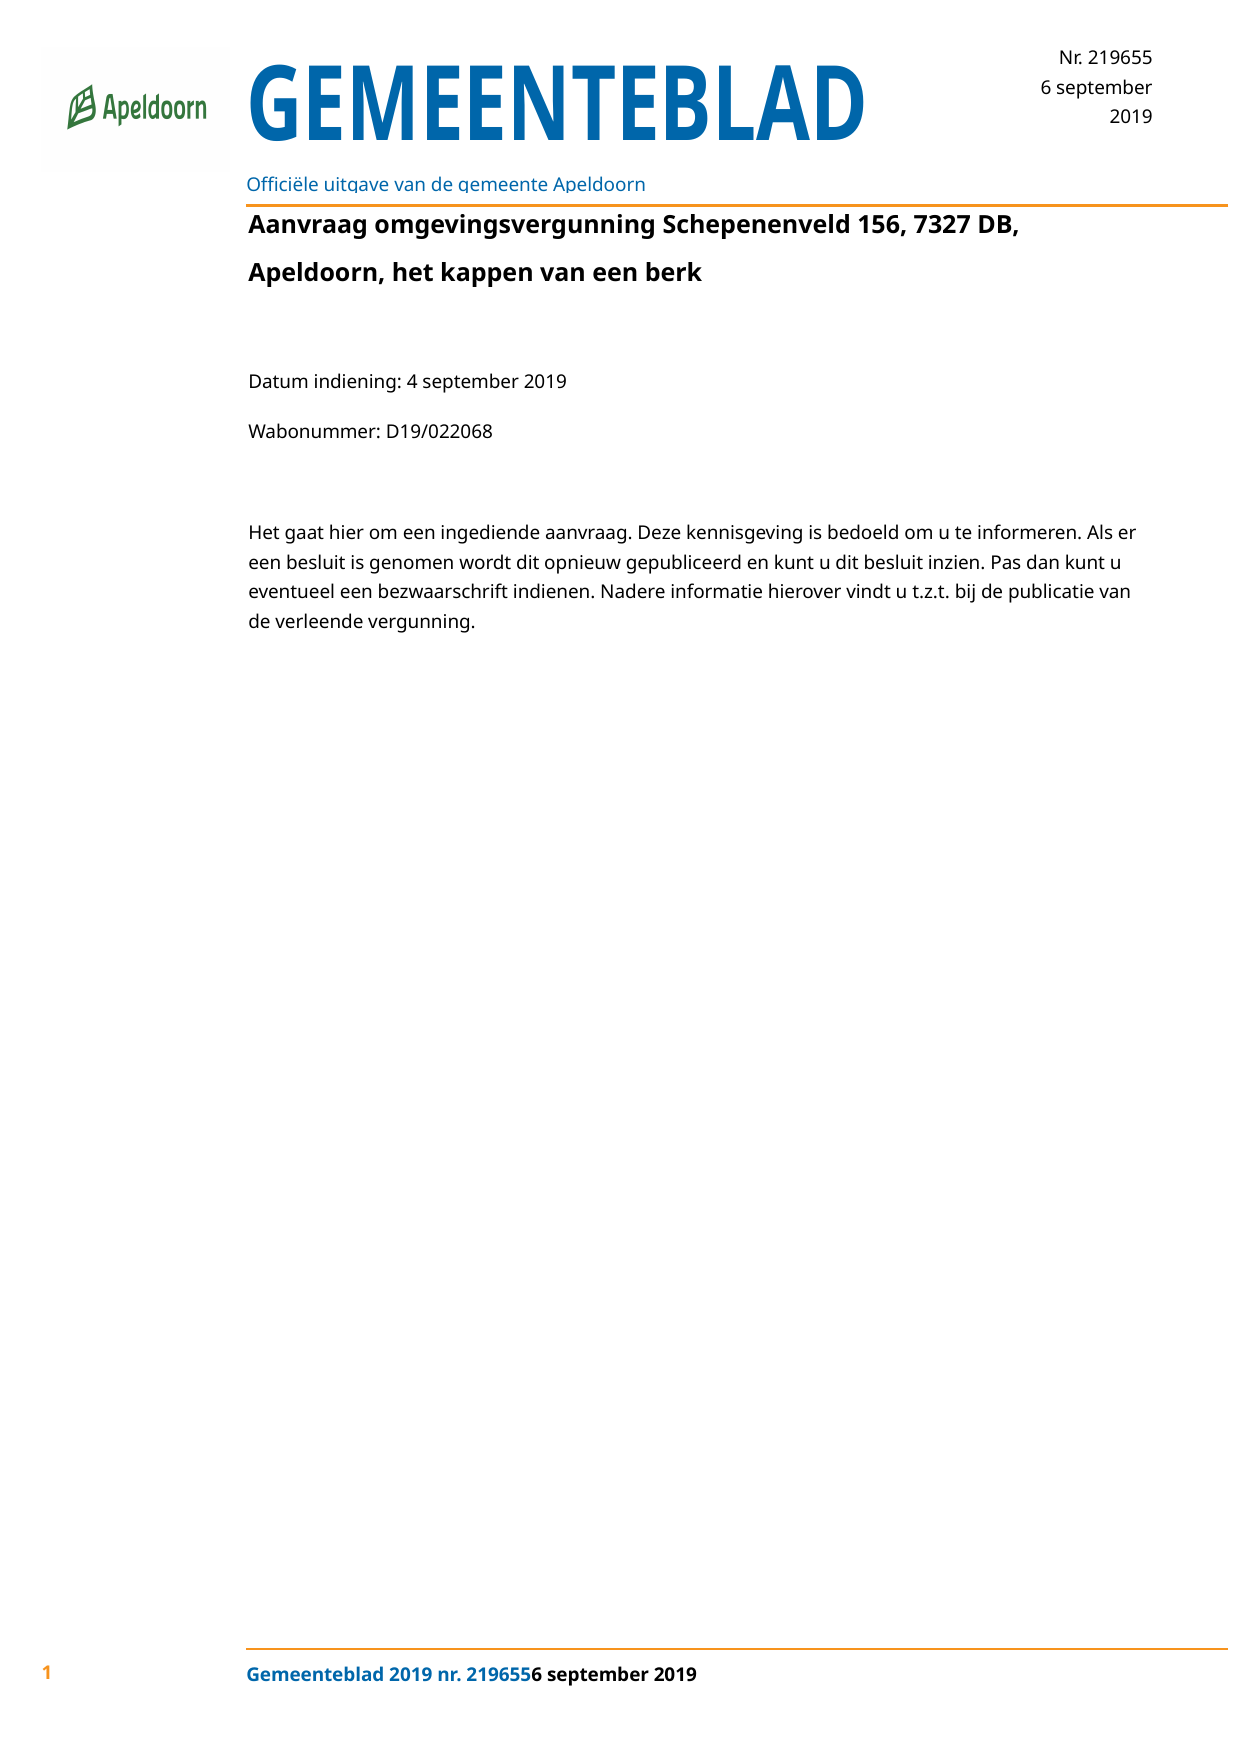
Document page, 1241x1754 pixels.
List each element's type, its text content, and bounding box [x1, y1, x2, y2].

picture [41, 47, 231, 172]
text Aanvraag omgevingsvergunning Schepenenveld 156, 7327 DB, Apeldoorn, het kappen van een berk [248, 207, 1152, 288]
text Het gaat hier om een ingediende aanvraag. Deze kennisgeving is bedoeld om u te informeren. Als er een besluit is genomen wordt dit opnieuw gepubliceerd en kunt u dit besluit inzien. Pas dan kunt u eventueel een bezwaarschrift indienen. Nadere informatie hierover vindt u t.z.t. bij de publicatie van de verleende vergunning. [248, 519, 1152, 634]
text Wabonummer: D19/022068 [248, 419, 1152, 444]
text Datum indiening: 4 september 2019 [248, 368, 1152, 394]
